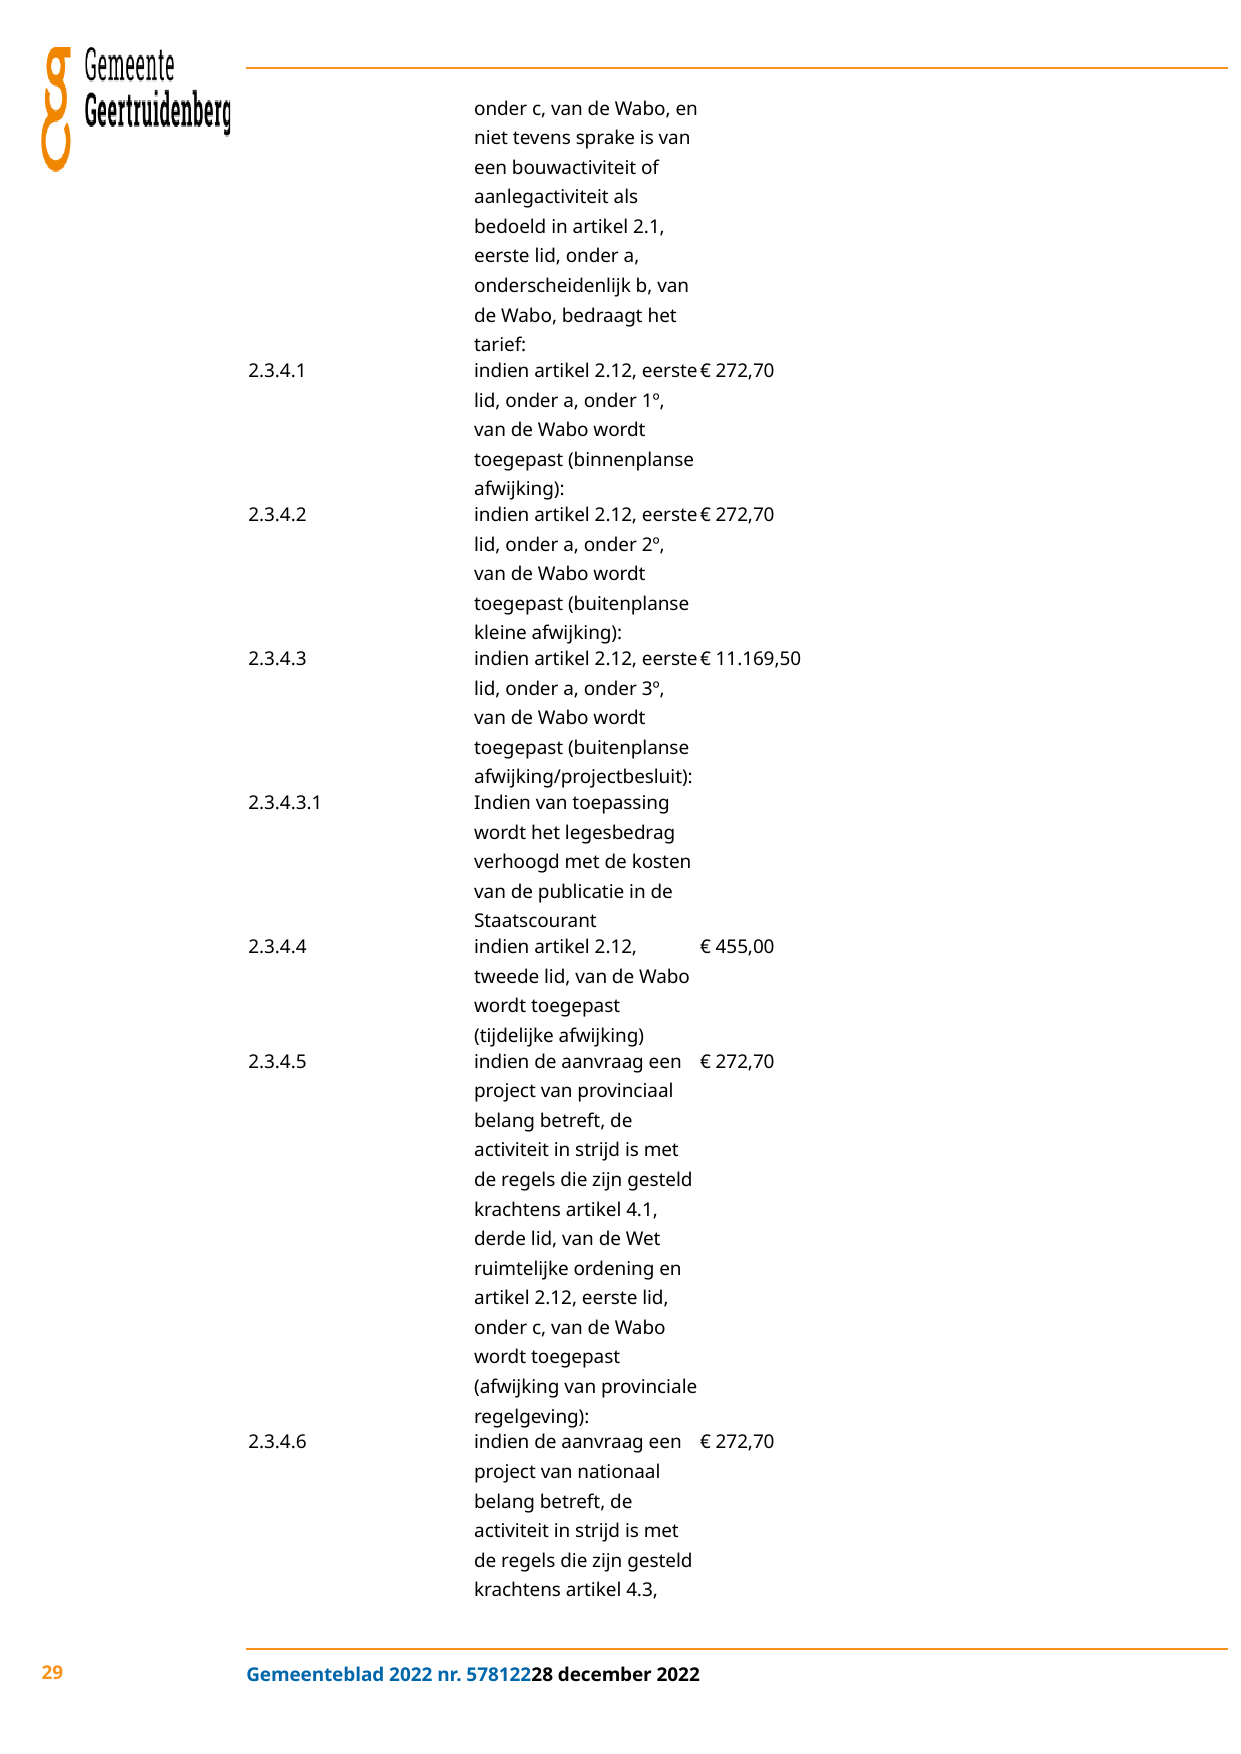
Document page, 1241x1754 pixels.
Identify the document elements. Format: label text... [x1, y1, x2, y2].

table_cell [926, 645, 1152, 789]
table_cell [248, 95, 474, 357]
table_cell [700, 789, 926, 933]
table_cell indien artikel 2.12, eerste lid, onder a, onder 1º, van de Wabo wordt toegepast (binnenplanse afwijking): [474, 357, 700, 501]
table_cell [926, 1048, 1152, 1429]
table_cell [926, 501, 1152, 645]
table_cell Indien van toepassing wordt het legesbedrag verhoogd met de kosten van de publicatie in de Staatscourant [474, 789, 700, 933]
table_cell € 455,00 [700, 934, 926, 1048]
table_cell indien de aanvraag een project van provinciaal belang betreft, de activiteit in strijd is met de regels die zijn gesteld krachtens artikel 4.1, derde lid, van de Wet ruimtelijke ordening en artikel 2.12, eerste lid, onder c, van de Wabo wordt toegepast (afwijking van provinciale regelgeving): [474, 1048, 700, 1429]
picture [41, 47, 231, 172]
table_cell € 272,70 [700, 357, 926, 501]
table_cell indien artikel 2.12, tweede lid, van de Wabo wordt toegepast (tijdelijke afwijking) [474, 934, 700, 1048]
table_cell € 272,70 [700, 501, 926, 645]
table_cell [926, 1429, 1152, 1602]
table_cell indien de aanvraag een project van nationaal belang betreft, de activiteit in strijd is met de regels die zijn gesteld krachtens artikel 4.3, [474, 1429, 700, 1602]
table_cell 2.3.4.6 [248, 1429, 474, 1602]
table_cell 2.3.4.4 [248, 934, 474, 1048]
table_cell 2.3.4.3.1 [248, 789, 474, 933]
table_cell € 272,70 [700, 1048, 926, 1429]
table_cell 2.3.4.3 [248, 645, 474, 789]
table_cell indien artikel 2.12, eerste lid, onder a, onder 2º, van de Wabo wordt toegepast (buitenplanse kleine afwijking): [474, 501, 700, 645]
table_cell 2.3.4.1 [248, 357, 474, 501]
table_cell [926, 357, 1152, 501]
table_cell 2.3.4.2 [248, 501, 474, 645]
table_cell 2.3.4.5 [248, 1048, 474, 1429]
table_cell [926, 95, 1152, 357]
table_cell € 11.169,50 [700, 645, 926, 789]
table_cell € 272,70 [700, 1429, 926, 1602]
table_cell [926, 934, 1152, 1048]
table_cell onder c, van de Wabo, en niet tevens sprake is van een bouwactiviteit of aanlegactiviteit als bedoeld in artikel 2.1, eerste lid, onder a, onderscheidenlijk b, van de Wabo, bedraagt het tarief: [474, 95, 700, 357]
table_cell indien artikel 2.12, eerste lid, onder a, onder 3º, van de Wabo wordt toegepast (buitenplanse afwijking/projectbesluit): [474, 645, 700, 789]
table_cell [700, 95, 926, 357]
table_cell [926, 789, 1152, 933]
